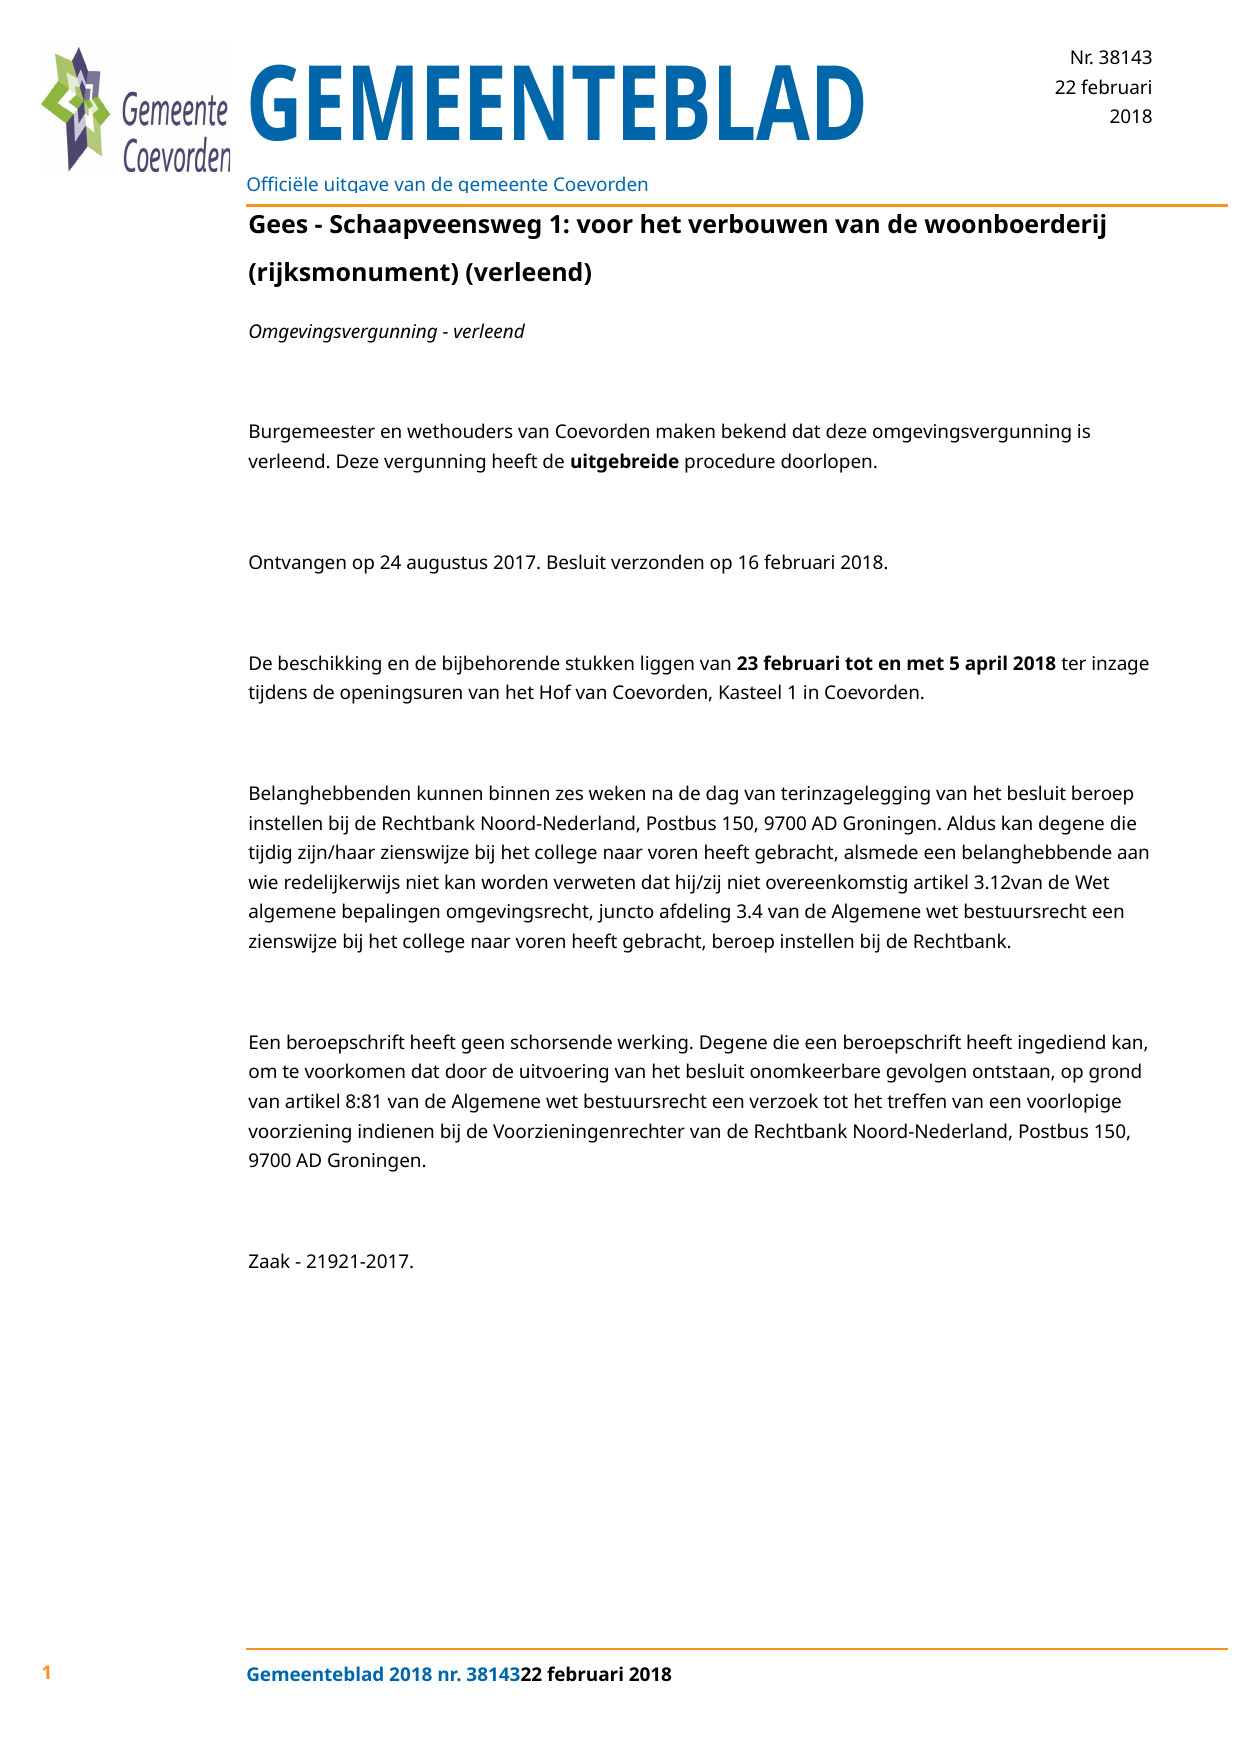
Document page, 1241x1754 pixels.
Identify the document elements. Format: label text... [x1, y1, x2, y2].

text Ontvangen op 24 augustus 2017. Besluit verzonden op 16 februari 2018. [248, 549, 1152, 575]
text Omgevingsvergunning - verleend [248, 318, 1152, 344]
text De beschikking en de bijbehorende stukken liggen van 23 februari tot en met 5 april 2018 ter inzage tijdens de openingsuren van het Hof van Coevorden, Kasteel 1 in Coevorden. [248, 650, 1152, 705]
text Burgemeester en wethouders van Coevorden maken bekend dat deze omgevingsvergunning is verleend. Deze vergunning heeft de uitgebreide procedure doorlopen. [248, 419, 1152, 474]
text Een beroepschrift heeft geen schorsende werking. Degene die een beroepschrift heeft ingediend kan, om te voorkomen dat door de uitvoering van het besluit onomkeerbare gevolgen ontstaan, op grond van artikel 8:81 van de Algemene wet bestuursrecht een verzoek tot het treffen van een voorlopige voorziening indienen bij de Voorzieningenrechter van de Rechtbank Noord-Nederland, Postbus 150, 9700 AD Groningen. [248, 1029, 1152, 1173]
text Gees - Schaapveensweg 1: voor het verbouwen van de woonboerderij (rijksmonument) (verleend) [248, 207, 1152, 288]
text Belanghebbenden kunnen binnen zes weken na de dag van terinzagelegging van het besluit beroep instellen bij de Rechtbank Noord-Nederland, Postbus 150, 9700 AD Groningen. Aldus kan degene die tijdig zijn/haar zienswijze bij het college naar voren heeft gebracht, alsmede een belanghebbende aan wie redelijkerwijs niet kan worden verweten dat hij/zij niet overeenkomstig artikel 3.12van de Wet algemene bepalingen omgevingsrecht, juncto afdeling 3.4 van de Algemene wet bestuursrecht een zienswijze bij het college naar voren heeft gebracht, beroep instellen bij de Rechtbank. [248, 780, 1152, 954]
picture [41, 47, 231, 172]
text Zaak - 21921-2017. [248, 1248, 1152, 1274]
